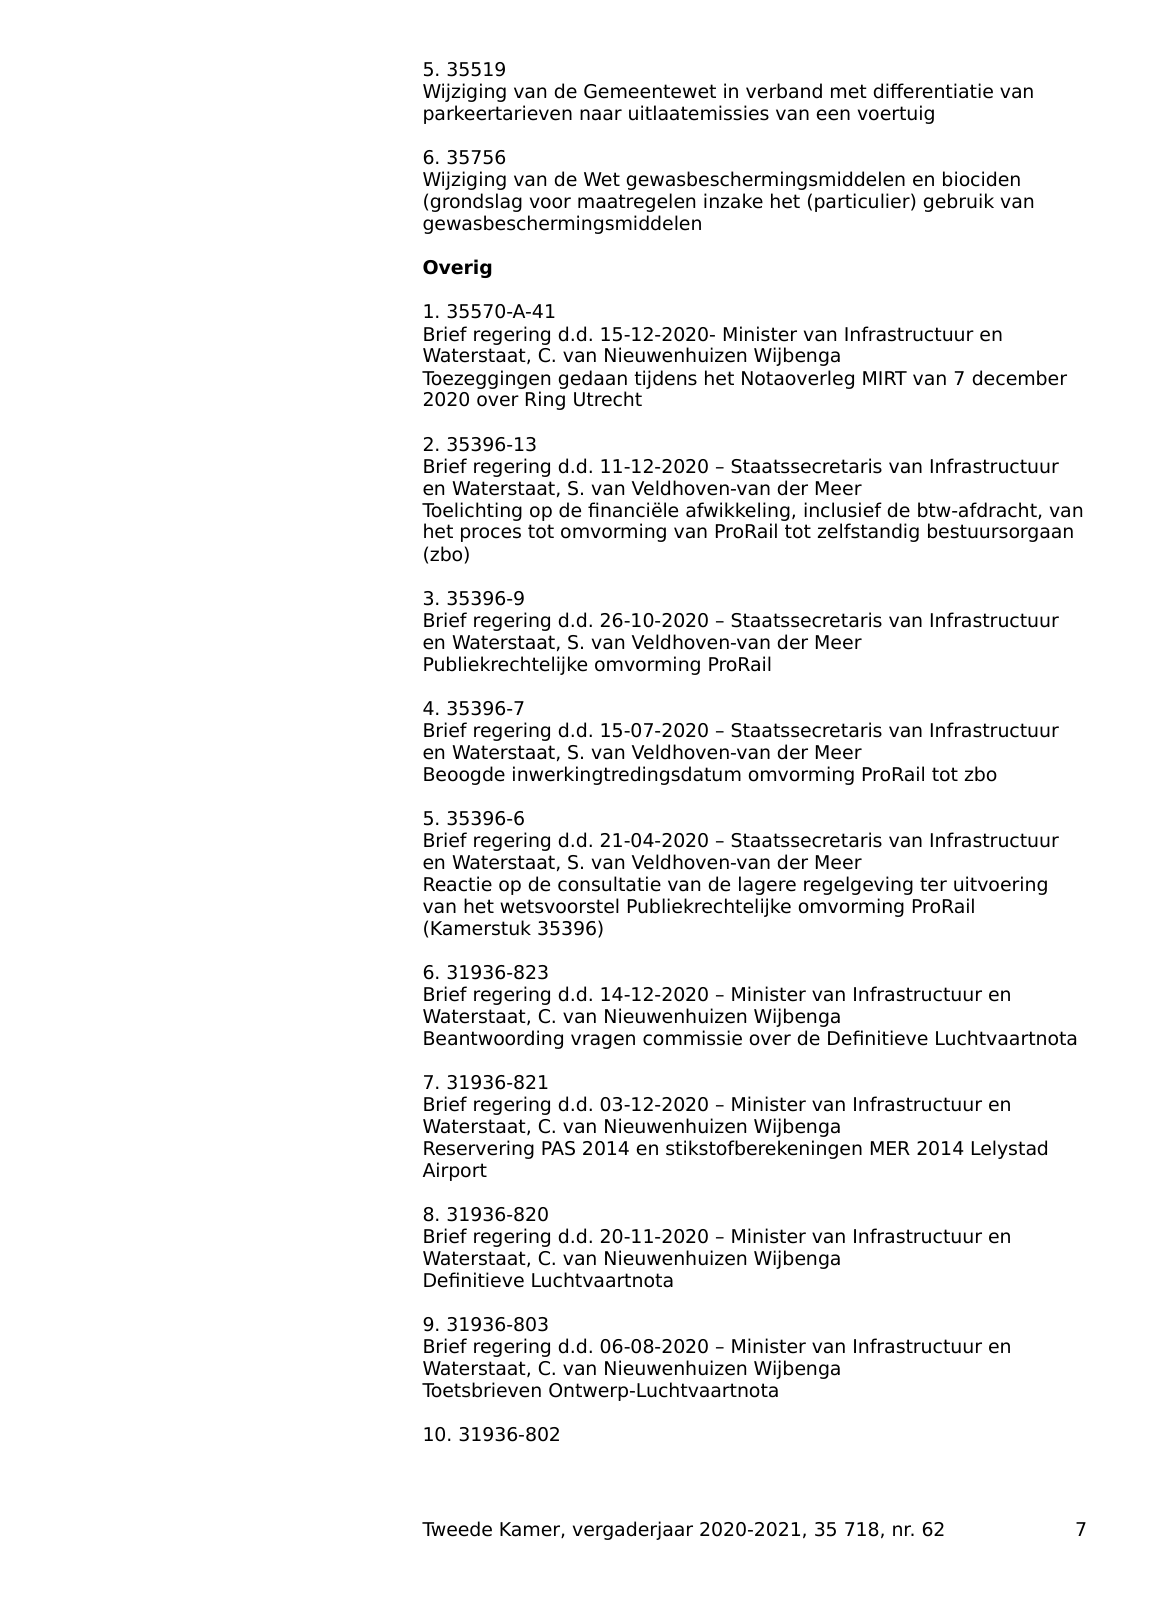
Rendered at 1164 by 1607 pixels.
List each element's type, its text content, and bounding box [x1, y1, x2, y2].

text Brief regering d.d. 26-10-2020 – Staatssecretaris van Infrastructuur en Waterstaat, S. van Veldhoven-van der Meer [422, 609, 1087, 653]
text Wijziging van de Gemeentewet in verband met differentiatie van parkeertarieven naar uitlaatemissies van een voertuig [422, 81, 1087, 125]
text Brief regering d.d. 15-12-2020- Minister van Infrastructuur en Waterstaat, C. van Nieuwenhuizen Wijbenga [422, 323, 1087, 367]
text Reactie op de consultatie van de lagere regelgeving ter uitvoering van het wetsvoorstel Publiekrechtelijke omvorming ProRail (Kamerstuk 35396) [422, 874, 1087, 940]
text 5. 35396-6 [422, 808, 1087, 830]
text Beoogde inwerkingtredingsdatum omvorming ProRail tot zbo [422, 764, 1087, 786]
text Wijziging van de Wet gewasbeschermingsmiddelen en biociden (grondslag voor maatregelen inzake het (particulier) gebruik van gewasbeschermingsmiddelen [422, 169, 1087, 235]
text 6. 35756 [422, 147, 1087, 169]
text 10. 31936-802 [422, 1424, 1087, 1446]
text 1. 35570-A-41 [422, 301, 1087, 323]
text Brief regering d.d. 21-04-2020 – Staatssecretaris van Infrastructuur en Waterstaat, S. van Veldhoven-van der Meer [422, 830, 1087, 874]
text Brief regering d.d. 14-12-2020 – Minister van Infrastructuur en Waterstaat, C. van Nieuwenhuizen Wijbenga [422, 984, 1087, 1028]
text 6. 31936-823 [422, 962, 1087, 984]
text 7. 31936-821 [422, 1072, 1087, 1094]
text Brief regering d.d. 15-07-2020 – Staatssecretaris van Infrastructuur en Waterstaat, S. van Veldhoven-van der Meer [422, 720, 1087, 764]
text 4. 35396-7 [422, 698, 1087, 720]
text 8. 31936-820 [422, 1204, 1087, 1226]
text Publiekrechtelijke omvorming ProRail [422, 653, 1087, 676]
text Brief regering d.d. 06-08-2020 – Minister van Infrastructuur en Waterstaat, C. van Nieuwenhuizen Wijbenga [422, 1336, 1087, 1380]
text Brief regering d.d. 11-12-2020 – Staatssecretaris van Infrastructuur en Waterstaat, S. van Veldhoven-van der Meer [422, 456, 1087, 499]
text Definitieve Luchtvaartnota [422, 1270, 1087, 1292]
text 5. 35519 [422, 59, 1087, 81]
text Toelichting op de financiële afwikkeling, inclusief de btw-afdracht, van het proces tot omvorming van ProRail tot zelfstandig bestuursorgaan (zbo) [422, 499, 1087, 565]
text 2. 35396-13 [422, 433, 1087, 456]
text Reservering PAS 2014 en stikstofberekeningen MER 2014 Lelystad Airport [422, 1138, 1087, 1182]
text 3. 35396-9 [422, 588, 1087, 609]
text 9. 31936-803 [422, 1314, 1087, 1336]
subtitle Overig [422, 257, 1087, 279]
text Brief regering d.d. 03-12-2020 – Minister van Infrastructuur en Waterstaat, C. van Nieuwenhuizen Wijbenga [422, 1094, 1087, 1138]
text Beantwoording vragen commissie over de Definitieve Luchtvaartnota [422, 1028, 1087, 1050]
text Brief regering d.d. 20-11-2020 – Minister van Infrastructuur en Waterstaat, C. van Nieuwenhuizen Wijbenga [422, 1226, 1087, 1270]
text Toetsbrieven Ontwerp-Luchtvaartnota [422, 1380, 1087, 1402]
text Toezeggingen gedaan tijdens het Notaoverleg MIRT van 7 december 2020 over Ring Utrecht [422, 367, 1087, 411]
